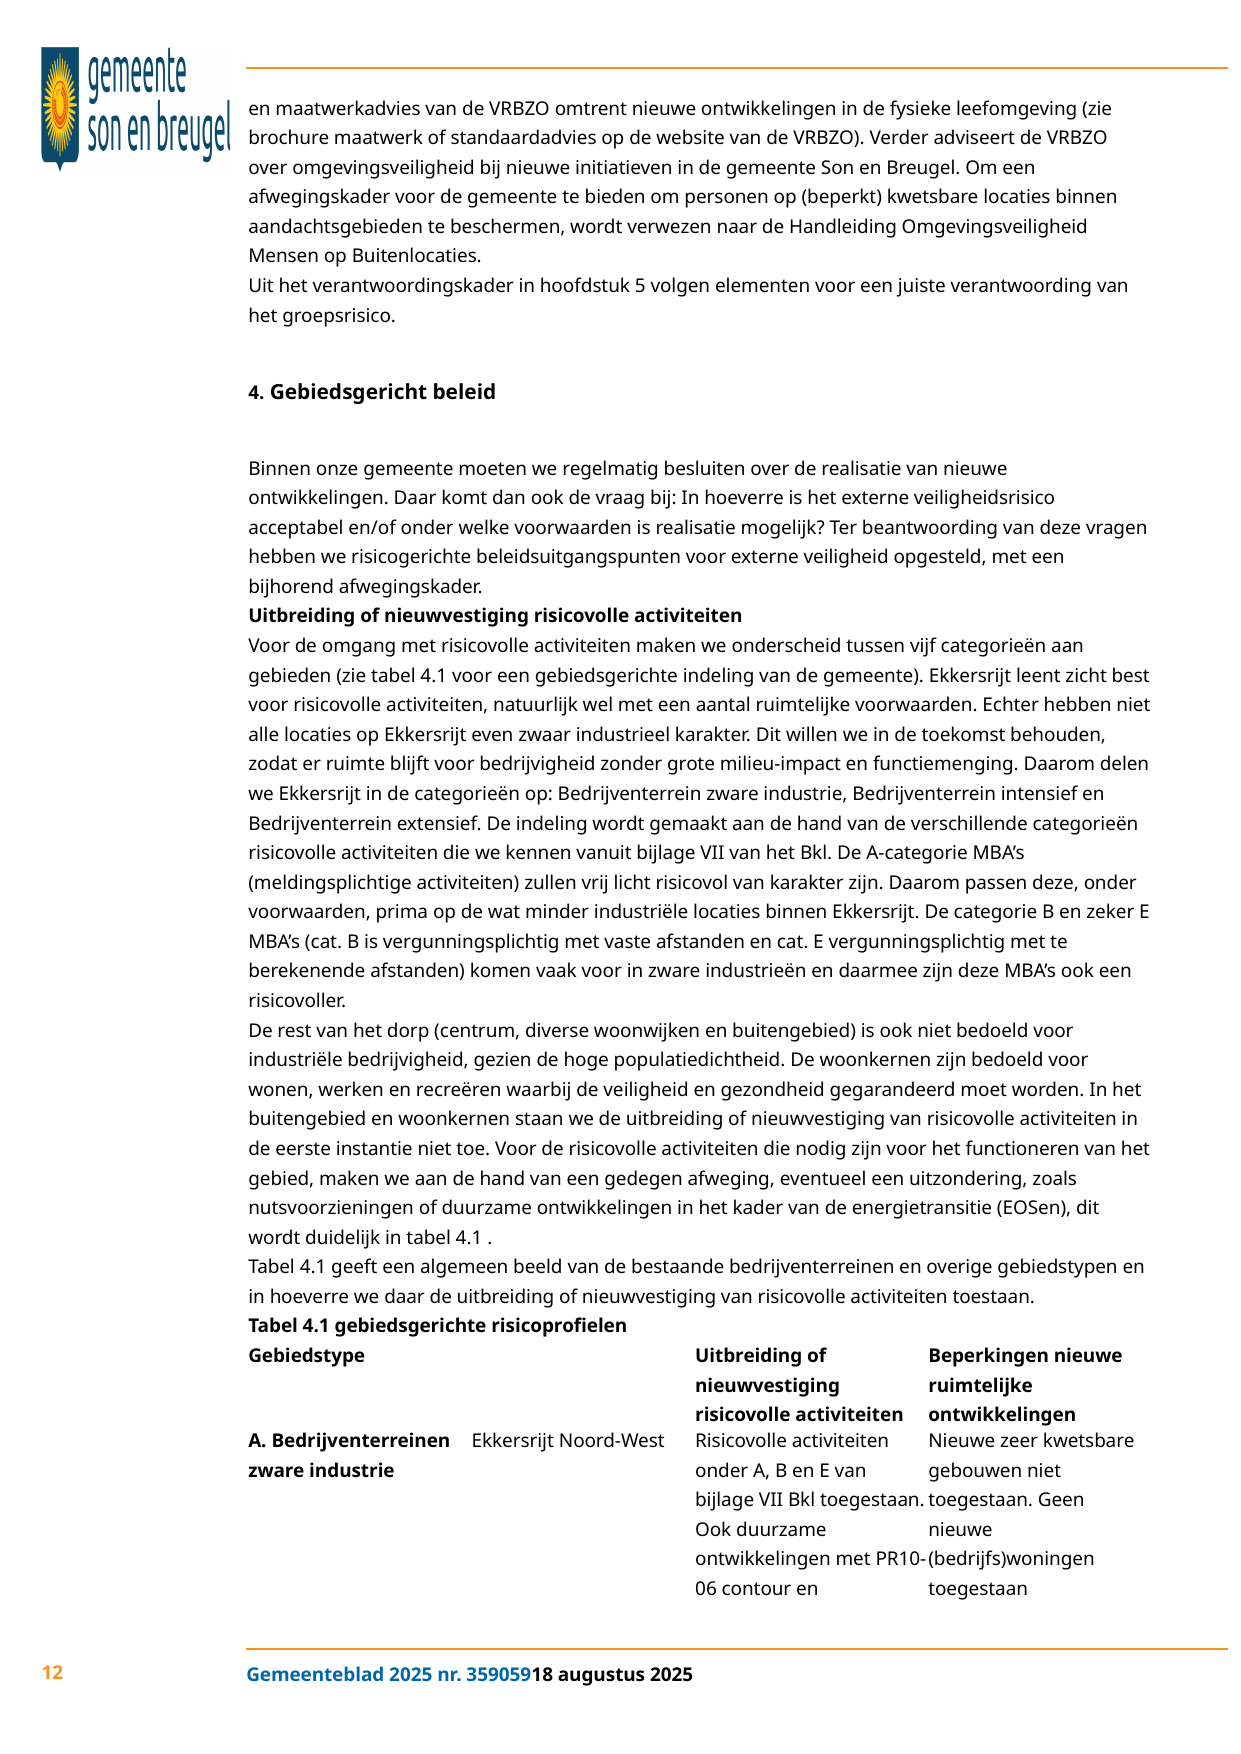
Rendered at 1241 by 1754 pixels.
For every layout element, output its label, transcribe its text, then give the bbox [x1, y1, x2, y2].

text Tabel 4.1 gebiedsgerichte risicoprofielen [248, 1313, 1152, 1338]
text Voor de omgang met risicovolle activiteiten maken we onderscheid tussen vijf categorieën aan gebieden (zie tabel 4.1 voor een gebiedsgerichte indeling van de gemeente). Ekkersrijt leent zicht best voor risicovolle activiteiten, natuurlijk wel met een aantal ruimtelijke voorwaarden. Echter hebben niet alle locaties op Ekkersrijt even zwaar industrieel karakter. Dit willen we in de toekomst behouden, zodat er ruimte blijft voor bedrijvigheid zonder grote milieu-impact en functiemenging. Daarom delen we Ekkersrijt in de categorieën op: Bedrijventerrein zware industrie, Bedrijventerrein intensief en Bedrijventerrein extensief. De indeling wordt gemaakt aan de hand van de verschillende categorieën risicovolle activiteiten die we kennen vanuit bijlage VII van het Bkl. De A-categorie MBA’s (meldingsplichtige activiteiten) zullen vrij licht risicovol van karakter zijn. Daarom passen deze, onder voorwaarden, prima op de wat minder industriële locaties binnen Ekkersrijt. De categorie B en zeker E MBA’s (cat. B is vergunningsplichtig met vaste afstanden en cat. E vergunningsplichtig met te berekenende afstanden) komen vaak voor in zware industrieën en daarmee zijn deze MBA’s ook een risicovoller. [248, 632, 1152, 1013]
table_header [471, 1343, 695, 1427]
text 4. Gebiedsgericht beleid [248, 377, 1152, 406]
table_cell Nieuwe zeer kwetsbare gebouwen niet toegestaan. Geen nieuwe (bedrijfs)woningen toegestaan [928, 1427, 1152, 1601]
table_cell Ekkersrijt Noord-West [471, 1427, 695, 1601]
table_header Uitbreiding of nieuwvestiging risicovolle activiteiten [695, 1343, 928, 1427]
text Uitbreiding of nieuwvestiging risicovolle activiteiten [248, 603, 1152, 628]
text en maatwerkadvies van de VRBZO omtrent nieuwe ontwikkelingen in de fysieke leefomgeving (zie brochure maatwerk of standaardadvies op de website van de VRBZO). Verder adviseert de VRBZO over omgevingsveiligheid bij nieuwe initiatieven in de gemeente Son en Breugel. Om een afwegingskader voor de gemeente te bieden om personen op (beperkt) kwetsbare locaties binnen aandachtsgebieden te beschermen, wordt verwezen naar de Handleiding Omgevingsveiligheid Mensen op Buitenlocaties. [248, 95, 1152, 268]
text Uit het verantwoordingskader in hoofdstuk 5 volgen elementen voor een juiste verantwoording van het groepsrisico. [248, 272, 1152, 328]
text Binnen onze gemeente moeten we regelmatig besluiten over de realisatie van nieuwe ontwikkelingen. Daar komt dan ook de vraag bij: In hoeverre is het externe veiligheidsrisico acceptabel en/of onder welke voorwaarden is realisatie mogelijk? Ter beantwoording van deze vragen hebben we risicogerichte beleidsuitgangspunten voor externe veiligheid opgesteld, met een bijhorend afwegingskader. [248, 455, 1152, 599]
table_cell Risicovolle activiteiten onder A, B en E van bijlage VII Bkl toegestaan. Ook duurzame ontwikkelingen met PR10-06 contour en [695, 1427, 928, 1601]
text De rest van het dorp (centrum, diverse woonwijken en buitengebied) is ook niet bedoeld voor industriële bedrijvigheid, gezien de hoge populatiedichtheid. De woonkernen zijn bedoeld voor wonen, werken en recreëren waarbij de veiligheid en gezondheid gegarandeerd moet worden. In het buitengebied en woonkernen staan we de uitbreiding of nieuwvestiging van risicovolle activiteiten in de eerste instantie niet toe. Voor de risicovolle activiteiten die nodig zijn voor het functioneren van het gebied, maken we aan de hand van een gedegen afweging, eventueel een uitzondering, zoals nutsvoorzieningen of duurzame ontwikkelingen in het kader van de energietransitie (EOSen), dit wordt duidelijk in tabel 4.1 . [248, 1017, 1152, 1250]
table_header Gebiedstype [248, 1343, 471, 1427]
picture [41, 47, 231, 172]
text Tabel 4.1 geeft een algemeen beeld van de bestaande bedrijventerreinen en overige gebiedstypen en in hoeverre we daar de uitbreiding of nieuwvestiging van risicovolle activiteiten toestaan. [248, 1253, 1152, 1309]
table_cell A. Bedrijventerreinen zware industrie [248, 1427, 471, 1601]
table_header Beperkingen nieuwe ruimtelijke ontwikkelingen [928, 1343, 1152, 1427]
